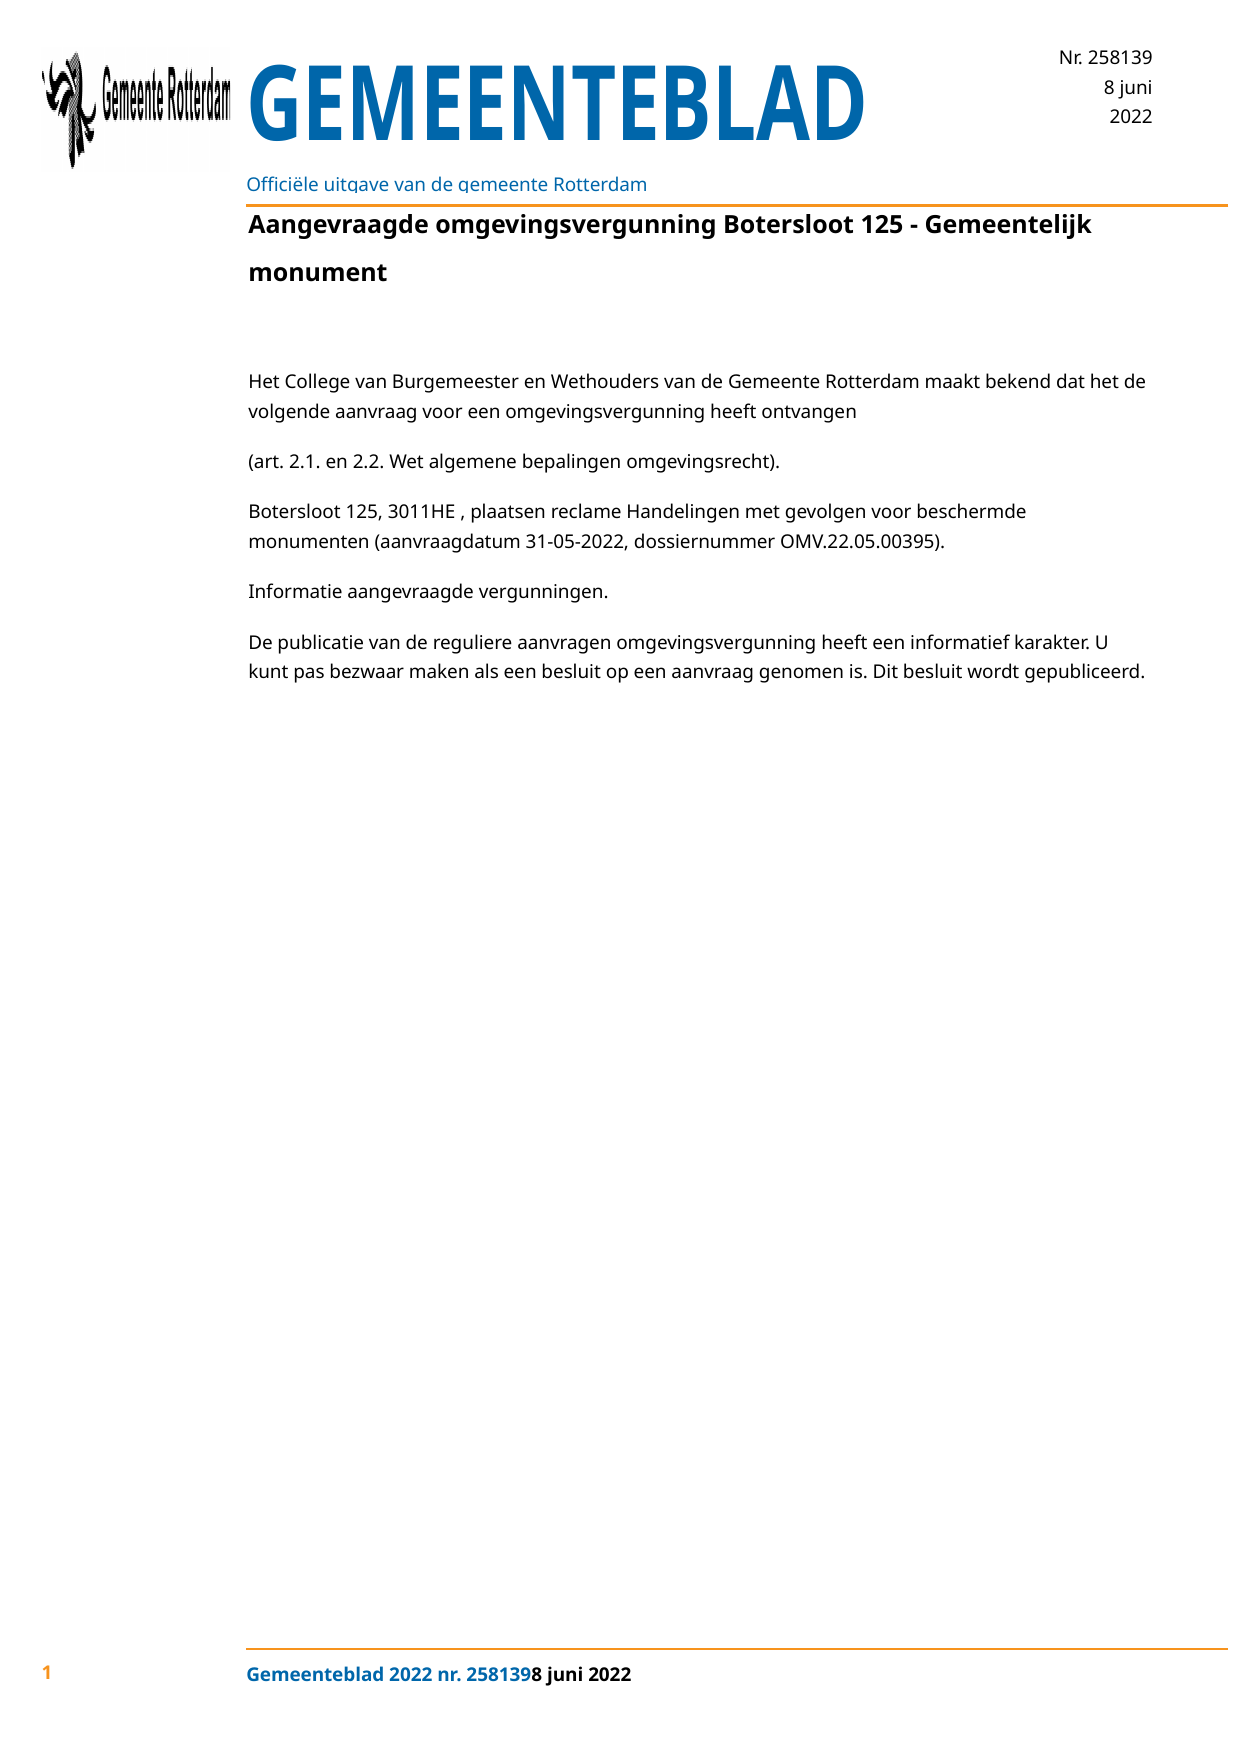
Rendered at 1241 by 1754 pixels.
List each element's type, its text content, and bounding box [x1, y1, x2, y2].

text Het College van Burgemeester en Wethouders van de Gemeente Rotterdam maakt bekend dat het de volgende aanvraag voor een omgevingsvergunning heeft ontvangen [248, 368, 1152, 424]
text Botersloot 125, 3011HE , plaatsen reclame Handelingen met gevolgen voor beschermde monumenten (aanvraagdatum 31-05-2022, dossiernummer OMV.22.05.00395). [248, 499, 1152, 554]
text Informatie aangevraagde vergunningen. [248, 579, 1152, 604]
text (art. 2.1. en 2.2. Wet algemene bepalingen omgevingsrecht). [248, 448, 1152, 474]
picture [41, 47, 231, 172]
text De publicatie van de reguliere aanvragen omgevingsvergunning heeft een informatief karakter. U kunt pas bezwaar maken als een besluit op een aanvraag genomen is. Dit besluit wordt gepubliceerd. [248, 629, 1152, 684]
text Aangevraagde omgevingsvergunning Botersloot 125 - Gemeentelijk monument [248, 207, 1152, 288]
